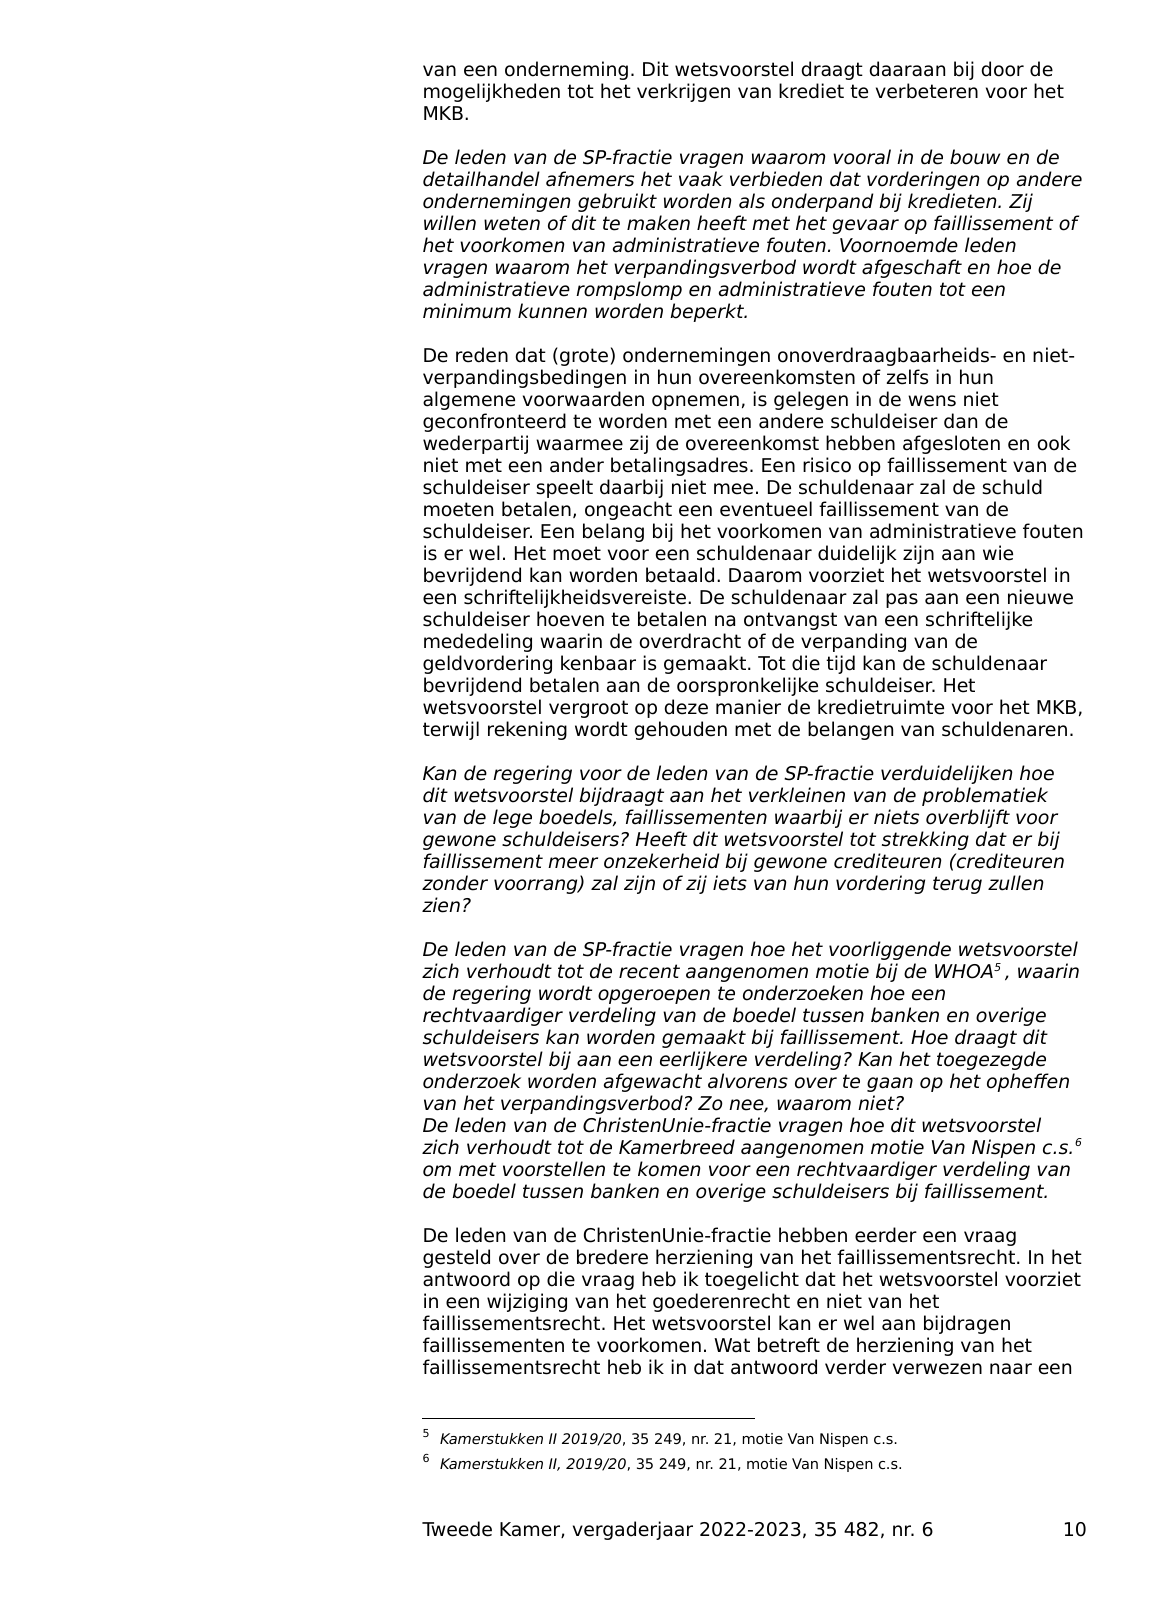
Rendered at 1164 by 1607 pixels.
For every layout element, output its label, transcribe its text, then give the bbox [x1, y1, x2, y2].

text De leden van de ChristenUnie-fractie vragen hoe dit wetsvoorstel zich verhoudt tot de Kamerbreed aangenomen motie Van Nispen c.s. om met voorstellen te komen voor een rechtvaardiger verdeling van de boedel tussen banken en overige schuldeisers bij faillissement. [422, 1115, 1087, 1203]
text Kamerstukken II 2019/20, 35 249, nr. 21, motie Van Nispen c.s. [422, 1427, 1087, 1449]
text De leden van de ChristenUnie-fractie hebben eerder een vraag gesteld over de bredere herziening van het faillissementsrecht. In het antwoord op die vraag heb ik toegelicht dat het wetsvoorstel voorziet in een wijziging van het goederenrecht en niet van het faillissementsrecht. Het wetsvoorstel kan er wel aan bijdragen faillissementen te voorkomen. Wat betreft de herziening van het faillissementsrecht heb ik in dat antwoord verder verwezen naar een [422, 1225, 1087, 1379]
text Kan de regering voor de leden van de SP-fractie verduidelijken hoe dit wetsvoorstel bijdraagt aan het verkleinen van de problematiek van de lege boedels, faillissementen waarbij er niets overblijft voor gewone schuldeisers? Heeft dit wetsvoorstel tot strekking dat er bij faillissement meer onzekerheid bij gewone crediteuren (crediteuren zonder voorrang) zal zijn of zij iets van hun vordering terug zullen zien? [422, 763, 1087, 917]
text Kamerstukken II, 2019/20, 35 249, nr. 21, motie Van Nispen c.s. [422, 1452, 1087, 1474]
text De reden dat (grote) ondernemingen onoverdraagbaarheids- en niet-verpandingsbedingen in hun overeenkomsten of zelfs in hun algemene voorwaarden opnemen, is gelegen in de wens niet geconfronteerd te worden met een andere schuldeiser dan de wederpartij waarmee zij de overeenkomst hebben afgesloten en ook niet met een ander betalingsadres. Een risico op faillissement van de schuldeiser speelt daarbij niet mee. De schuldenaar zal de schuld moeten betalen, ongeacht een eventueel faillissement van de schuldeiser. Een belang bij het voorkomen van administratieve fouten is er wel. Het moet voor een schuldenaar duidelijk zijn aan wie bevrijdend kan worden betaald. Daarom voorziet het wetsvoorstel in een schriftelijkheidsvereiste. De schuldenaar zal pas aan een nieuwe schuldeiser hoeven te betalen na ontvangst van een schriftelijke mededeling waarin de overdracht of de verpanding van de geldvordering kenbaar is gemaakt. Tot die tijd kan de schuldenaar bevrijdend betalen aan de oorspronkelijke schuldeiser. Het wetsvoorstel vergroot op deze manier de kredietruimte voor het MKB, terwijl rekening wordt gehouden met de belangen van schuldenaren. [422, 345, 1087, 741]
text van een onderneming. Dit wetsvoorstel draagt daaraan bij door de mogelijkheden tot het verkrijgen van krediet te verbeteren voor het MKB. [422, 59, 1087, 125]
text De leden van de SP-fractie vragen hoe het voorliggende wetsvoorstel zich verhoudt tot de recent aangenomen motie bij de WHOA, waarin de regering wordt opgeroepen te onderzoeken hoe een rechtvaardiger verdeling van de boedel tussen banken en overige schuldeisers kan worden gemaakt bij faillissement. Hoe draagt dit wetsvoorstel bij aan een eerlijkere verdeling? Kan het toegezegde onderzoek worden afgewacht alvorens over te gaan op het opheffen van het verpandingsverbod? Zo nee, waarom niet? [422, 939, 1087, 1115]
text De leden van de SP-fractie vragen waarom vooral in de bouw en de detailhandel afnemers het vaak verbieden dat vorderingen op andere ondernemingen gebruikt worden als onderpand bij kredieten. Zij willen weten of dit te maken heeft met het gevaar op faillissement of het voorkomen van administratieve fouten. Voornoemde leden vragen waarom het verpandingsverbod wordt afgeschaft en hoe de administratieve rompslomp en administratieve fouten tot een minimum kunnen worden beperkt. [422, 147, 1087, 323]
